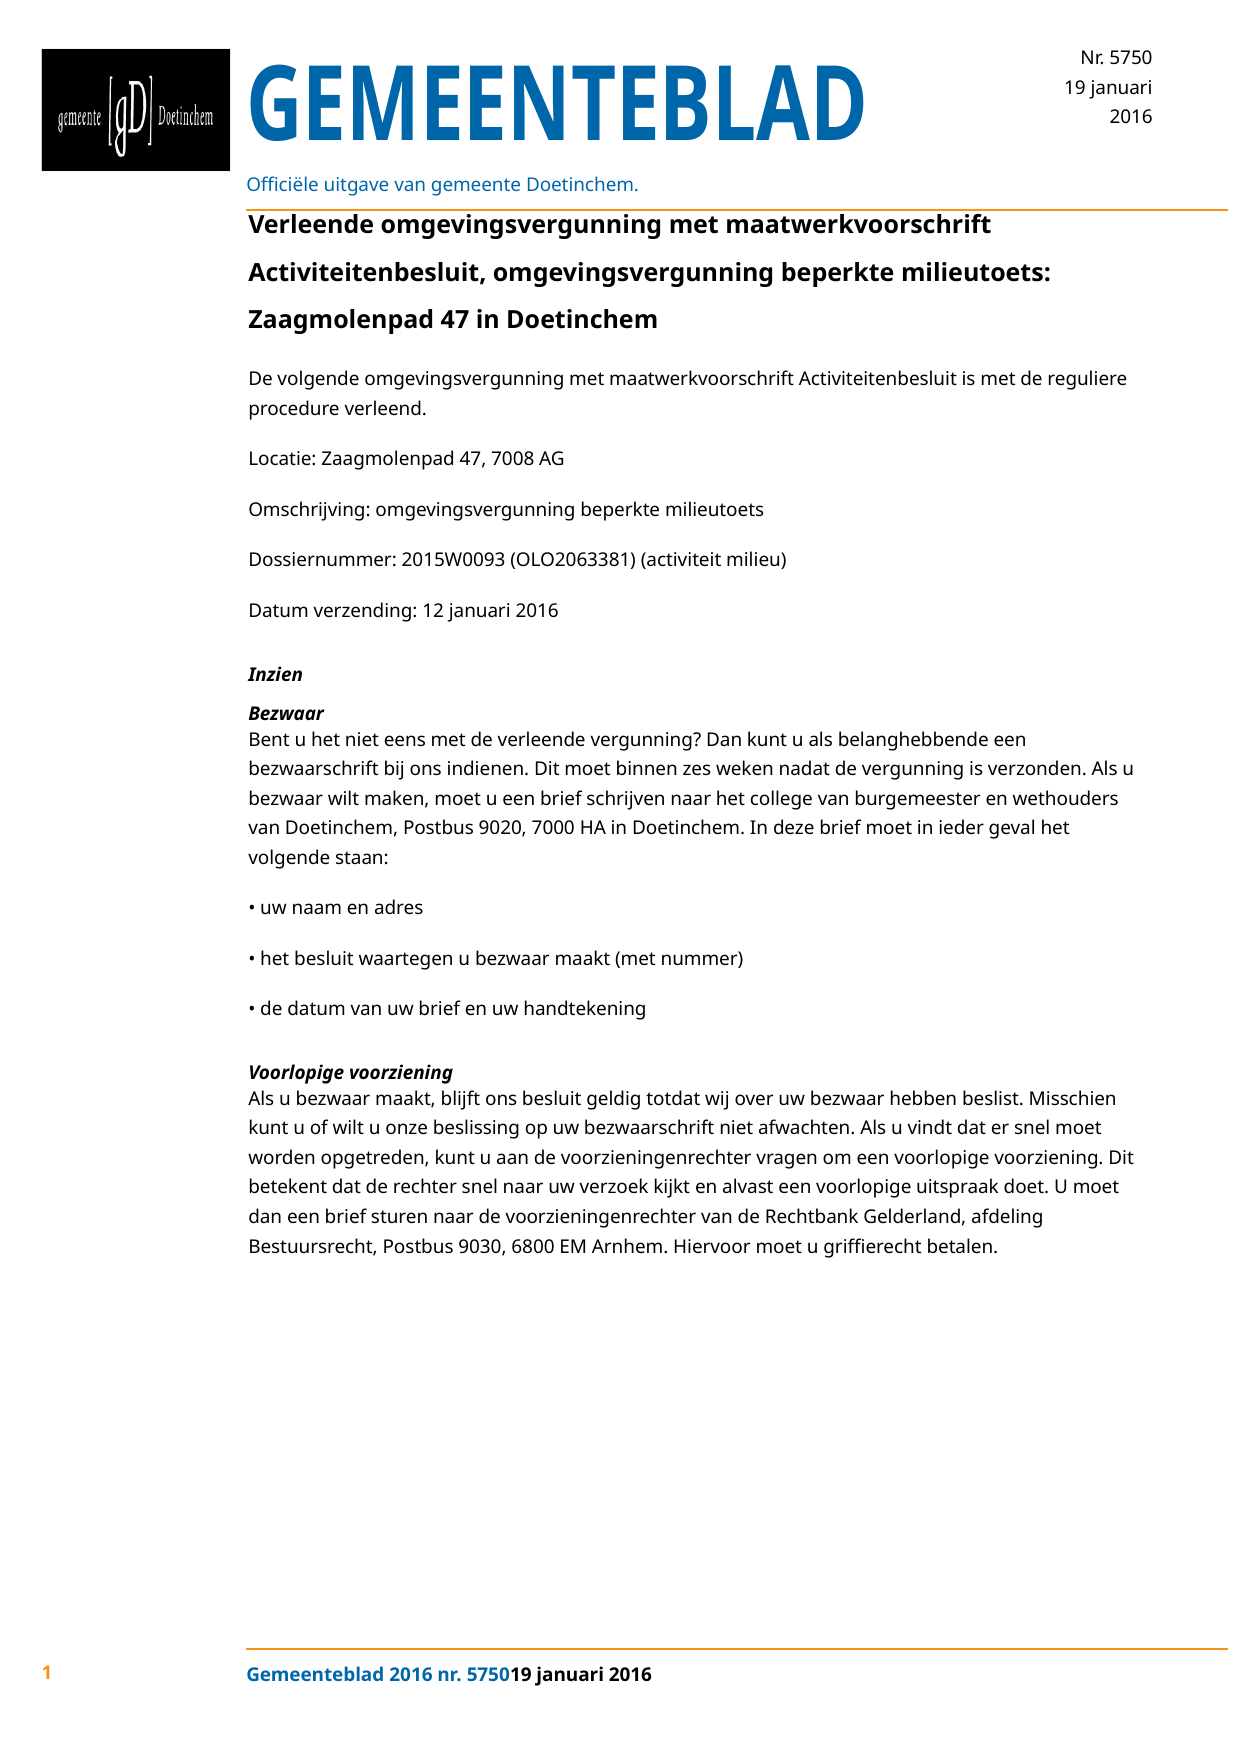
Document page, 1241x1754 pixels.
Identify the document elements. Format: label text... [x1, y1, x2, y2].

text • de datum van uw brief en uw handtekening [248, 995, 1152, 1021]
text Verleende omgevingsvergunning met maatwerkvoorschrift Activiteitenbesluit, omgevingsvergunning beperkte milieutoets: Zaagmolenpad 47 in Doetinchem [248, 211, 1152, 336]
text • het besluit waartegen u bezwaar maakt (met nummer) [248, 945, 1152, 971]
text Als u bezwaar maakt, blijft ons besluit geldig totdat wij over uw bezwaar hebben beslist. Misschien kunt u of wilt u onze beslissing op uw bezwaarschrift niet afwachten. Als u vindt dat er snel moet worden opgetreden, kunt u aan de voorzieningenrechter vragen om een voorlopige voorziening. Dit betekent dat de rechter snel naar uw verzoek kijkt en alvast een voorlopige uitspraak doet. U moet dan een brief sturen naar de voorzieningenrechter van de Rechtbank Gelderland, afdeling Bestuursrecht, Postbus 9030, 6800 EM Arnhem. Hiervoor moet u griffierecht betalen. [248, 1085, 1152, 1259]
text Inzien [248, 661, 1152, 686]
text • uw naam en adres [248, 894, 1152, 920]
text Bezwaar [248, 700, 1152, 726]
picture [41, 47, 231, 172]
text Bent u het niet eens met de verleende vergunning? Dan kunt u als belanghebbende een bezwaarschrift bij ons indienen. Dit moet binnen zes weken nadat de vergunning is verzonden. Als u bezwaar wilt maken, moet u een brief schrijven naar het college van burgemeester en wethouders van Doetinchem, Postbus 9020, 7000 HA in Doetinchem. In deze brief moet in ieder geval het volgende staan: [248, 726, 1152, 870]
text Dossiernummer: 2015W0093 (OLO2063381) (activiteit milieu) [248, 546, 1152, 572]
text Omschrijving: omgevingsvergunning beperkte milieutoets [248, 496, 1152, 522]
text De volgende omgevingsvergunning met maatwerkvoorschrift Activiteitenbesluit is met de reguliere procedure verleend. [248, 366, 1152, 421]
text Voorlopige voorziening [248, 1059, 1152, 1085]
text Locatie: Zaagmolenpad 47, 7008 AG [248, 446, 1152, 471]
text Datum verzending: 12 januari 2016 [248, 597, 1152, 622]
